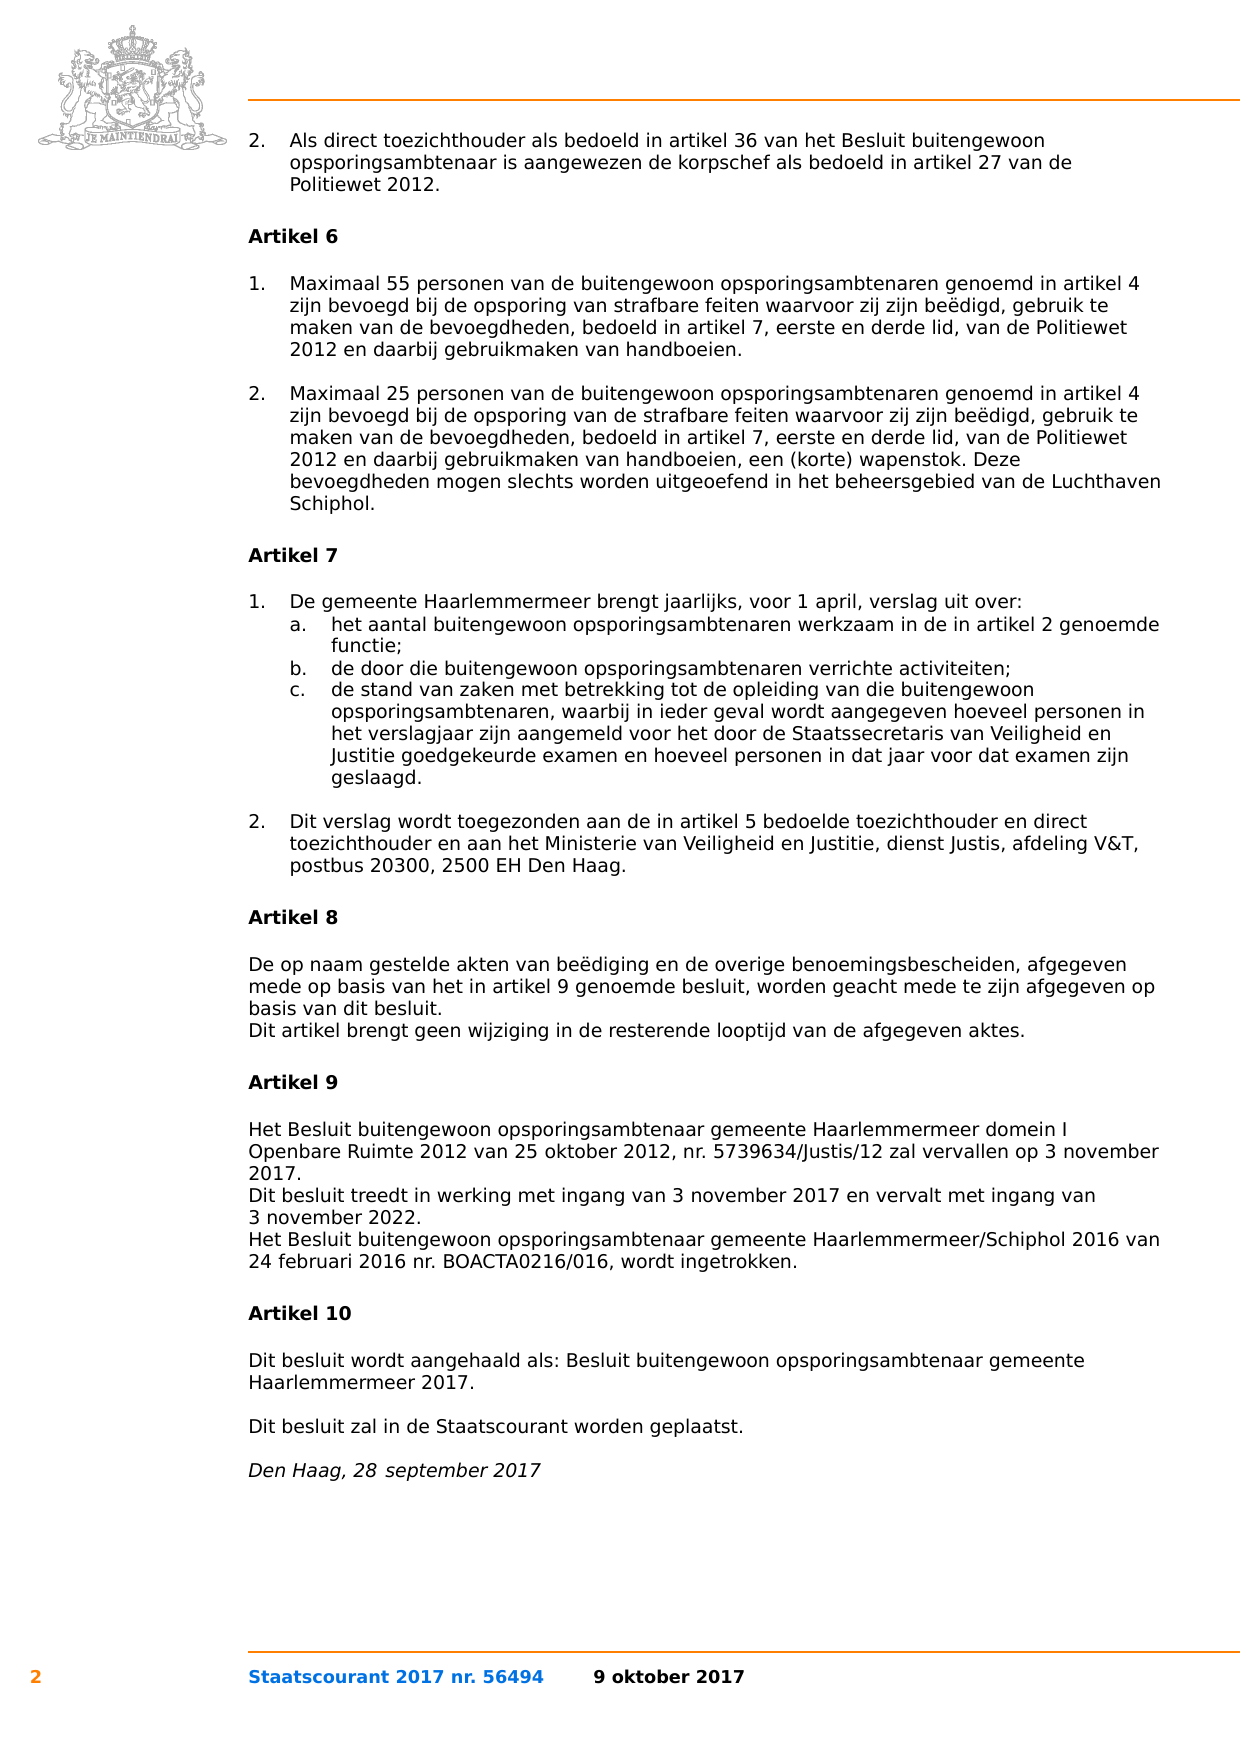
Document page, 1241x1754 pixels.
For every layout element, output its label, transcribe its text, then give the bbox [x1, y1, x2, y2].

text De op naam gestelde akten van beëdiging en de overige benoemingsbescheiden, afgegeven mede op basis van het in artikel 9 genoemde besluit, worden geacht mede te zijn afgegeven op basis van dit besluit. [248, 954, 1163, 1020]
subtitle Artikel 10 [248, 1303, 1163, 1325]
text 1. Maximaal 55 personen van de buitengewoon opsporingsambtenaren genoemd in artikel 4 zijn bevoegd bij de opsporing van strafbare feiten waarvoor zij zijn beëdigd, gebruik te maken van de bevoegdheden, bedoeld in artikel 7, eerste en derde lid, van de Politiewet 2012 en daarbij gebruikmaken van handboeien. [248, 273, 1163, 361]
text Dit artikel brengt geen wijziging in de resterende looptijd van de afgegeven aktes. [248, 1020, 1163, 1042]
subtitle Artikel 9 [248, 1072, 1163, 1094]
text Het Besluit buitengewoon opsporingsambtenaar gemeente Haarlemmermeer/Schiphol 2016 van 24 februari 2016 nr. BOACTA0216/016, wordt ingetrokken. [248, 1229, 1163, 1273]
text 2. Dit verslag wordt toegezonden aan de in artikel 5 bedoelde toezichthouder en direct toezichthouder en aan het Ministerie van Veiligheid en Justitie, dienst Justis, afdeling V&T, postbus 20300, 2500 EH Den Haag. [248, 811, 1163, 877]
text Dit besluit zal in de Staatscourant worden geplaatst. [248, 1416, 1163, 1438]
text Dit besluit wordt aangehaald als: Besluit buitengewoon opsporingsambtenaar gemeente Haarlemmermeer 2017. [248, 1350, 1163, 1394]
text c. de stand van zaken met betrekking tot de opleiding van die buitengewoon opsporingsambtenaren, waarbij in ieder geval wordt aangegeven hoeveel personen in het verslagjaar zijn aangemeld voor het door de Staatssecretaris van Veiligheid en Justitie goedgekeurde examen en hoeveel personen in dat jaar voor dat examen zijn geslaagd. [289, 679, 1163, 789]
subtitle Artikel 8 [248, 907, 1163, 929]
text Den Haag, 28 september 2017 [248, 1459, 1163, 1481]
text Dit besluit treedt in werking met ingang van 3 november 2017 en vervalt met ingang van 3 november 2022. [248, 1185, 1163, 1229]
subtitle Artikel 7 [248, 544, 1163, 566]
text Het Besluit buitengewoon opsporingsambtenaar gemeente Haarlemmermeer domein I Openbare Ruimte 2012 van 25 oktober 2012, nr. 5739634/Justis/12 zal vervallen op 3 november 2017. [248, 1119, 1163, 1185]
text 2. Maximaal 25 personen van de buitengewoon opsporingsambtenaren genoemd in artikel 4 zijn bevoegd bij de opsporing van de strafbare feiten waarvoor zij zijn beëdigd, gebruik te maken van de bevoegdheden, bedoeld in artikel 7, eerste en derde lid, van de Politiewet 2012 en daarbij gebruikmaken van handboeien, een (korte) wapenstok. Deze bevoegdheden mogen slechts worden uitgeoefend in het beheersgebied van de Luchthaven Schiphol. [248, 383, 1163, 514]
picture [38, 25, 227, 150]
text a. het aantal buitengewoon opsporingsambtenaren werkzaam in de in artikel 2 genoemde functie; [289, 613, 1163, 657]
subtitle Artikel 6 [248, 226, 1163, 248]
text 2. Als direct toezichthouder als bedoeld in artikel 36 van het Besluit buitengewoon opsporingsambtenaar is aangewezen de korpschef als bedoeld in artikel 27 van de Politiewet 2012. [248, 130, 1163, 196]
text b. de door die buitengewoon opsporingsambtenaren verrichte activiteiten; [289, 657, 1163, 679]
text 1. De gemeente Haarlemmermeer brengt jaarlijks, voor 1 april, verslag uit over: [248, 591, 1163, 613]
